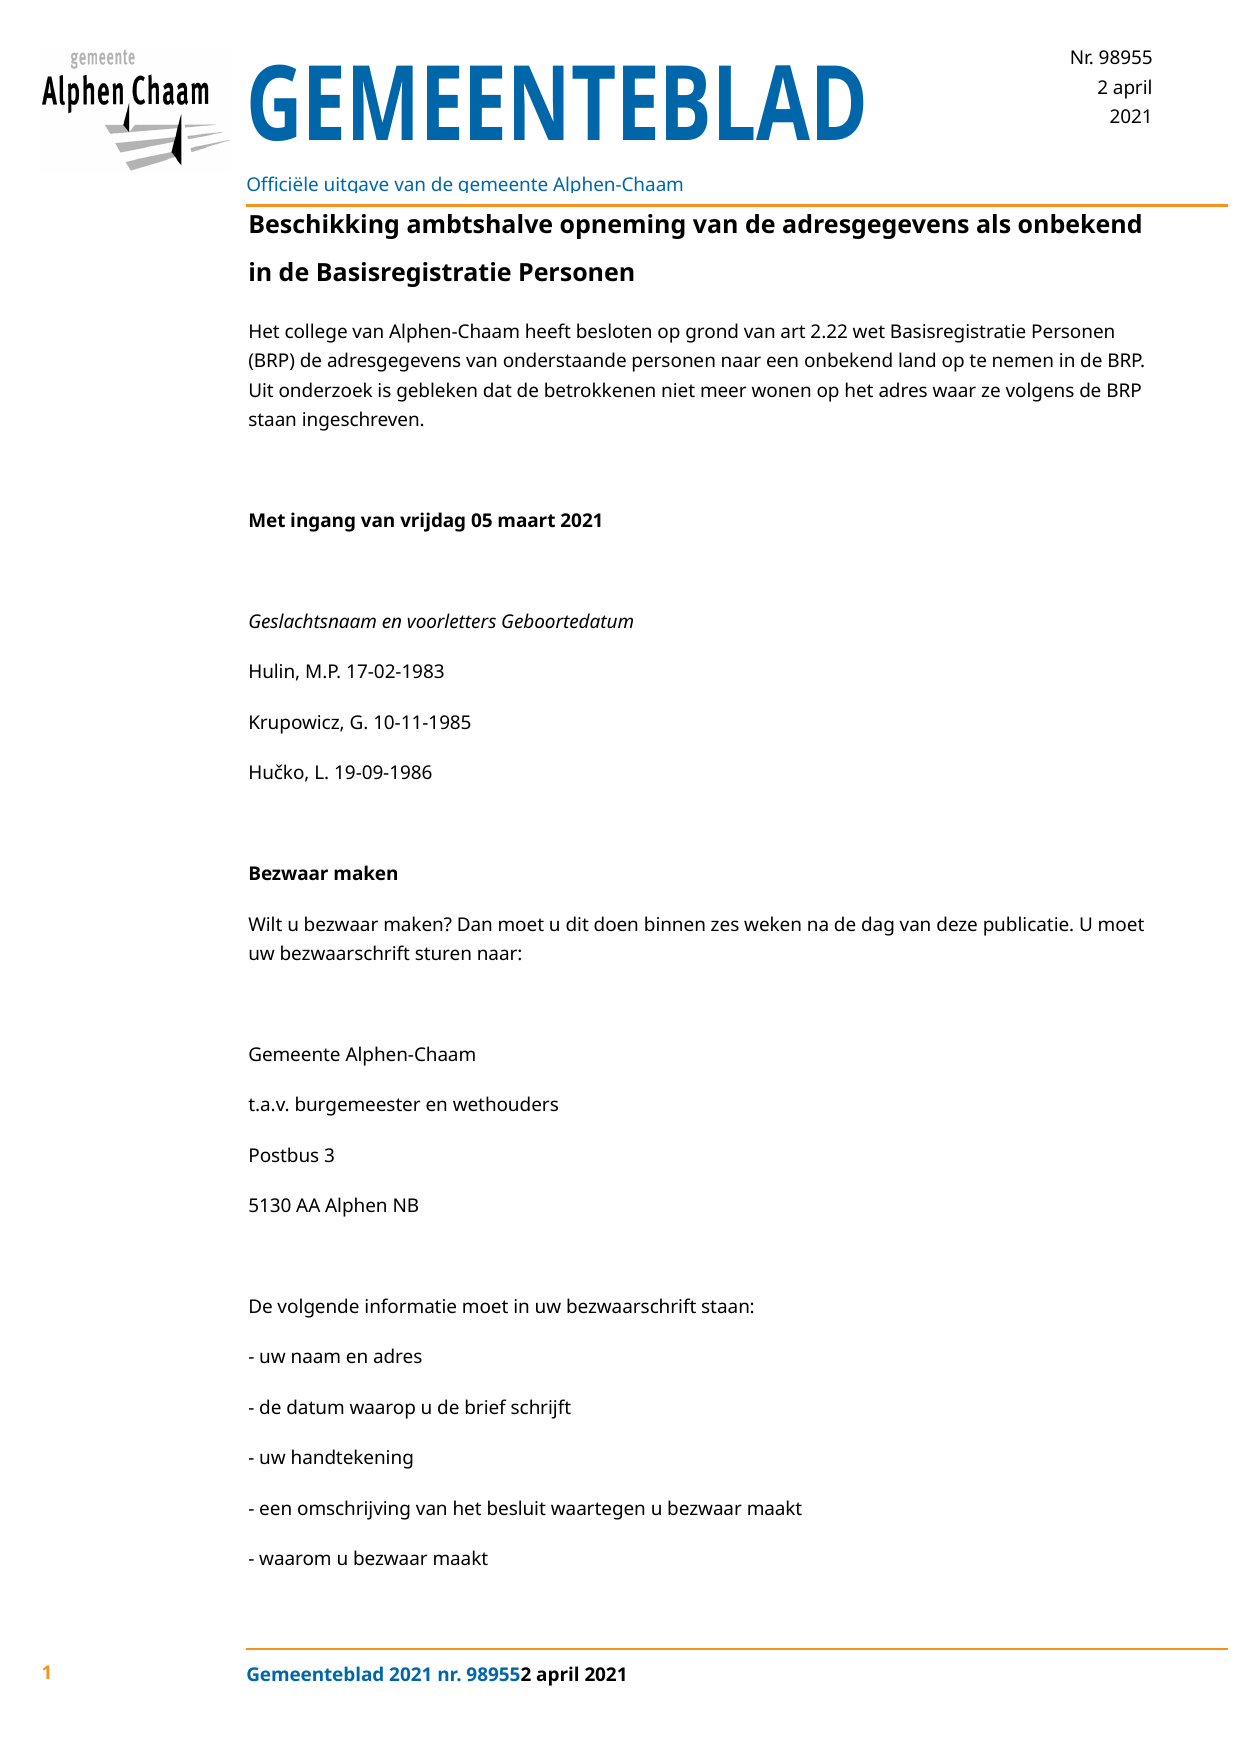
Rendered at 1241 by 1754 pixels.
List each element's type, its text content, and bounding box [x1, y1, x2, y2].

text - een omschrijving van het besluit waartegen u bezwaar maakt [248, 1495, 1152, 1521]
text Bezwaar maken [248, 860, 1152, 886]
text Wilt u bezwaar maken? Dan moet u dit doen binnen zes weken na de dag van deze publicatie. U moet uw bezwaarschrift sturen naar: [248, 911, 1152, 966]
text Gemeente Alphen-Chaam [248, 1041, 1152, 1067]
text - de datum waarop u de brief schrijft [248, 1394, 1152, 1420]
text Met ingang van vrijdag 05 maart 2021 [248, 507, 1152, 533]
text Hučko, L. 19-09-1986 [248, 759, 1152, 785]
text Postbus 3 [248, 1142, 1152, 1168]
text Krupowicz, G. 10-11-1985 [248, 709, 1152, 735]
text - waarom u bezwaar maakt [248, 1545, 1152, 1571]
text - uw naam en adres [248, 1344, 1152, 1369]
text Beschikking ambtshalve opneming van de adresgegevens als onbekend in de Basisregistratie Personen [248, 207, 1152, 288]
text Hulin, M.P. 17-02-1983 [248, 659, 1152, 684]
picture [41, 47, 231, 172]
text Geslachtsnaam en voorletters Geboortedatum [248, 608, 1152, 634]
text - uw handtekening [248, 1444, 1152, 1470]
text De volgende informatie moet in uw bezwaarschrift staan: [248, 1293, 1152, 1319]
text 5130 AA Alphen NB [248, 1192, 1152, 1218]
text Het college van Alphen-Chaam heeft besloten op grond van art 2.22 wet Basisregistratie Personen (BRP) de adresgegevens van onderstaande personen naar een onbekend land op te nemen in de BRP. Uit onderzoek is gebleken dat de betrokkenen niet meer wonen op het adres waar ze volgens de BRP staan ingeschreven. [248, 318, 1152, 432]
text t.a.v. burgemeester en wethouders [248, 1092, 1152, 1117]
